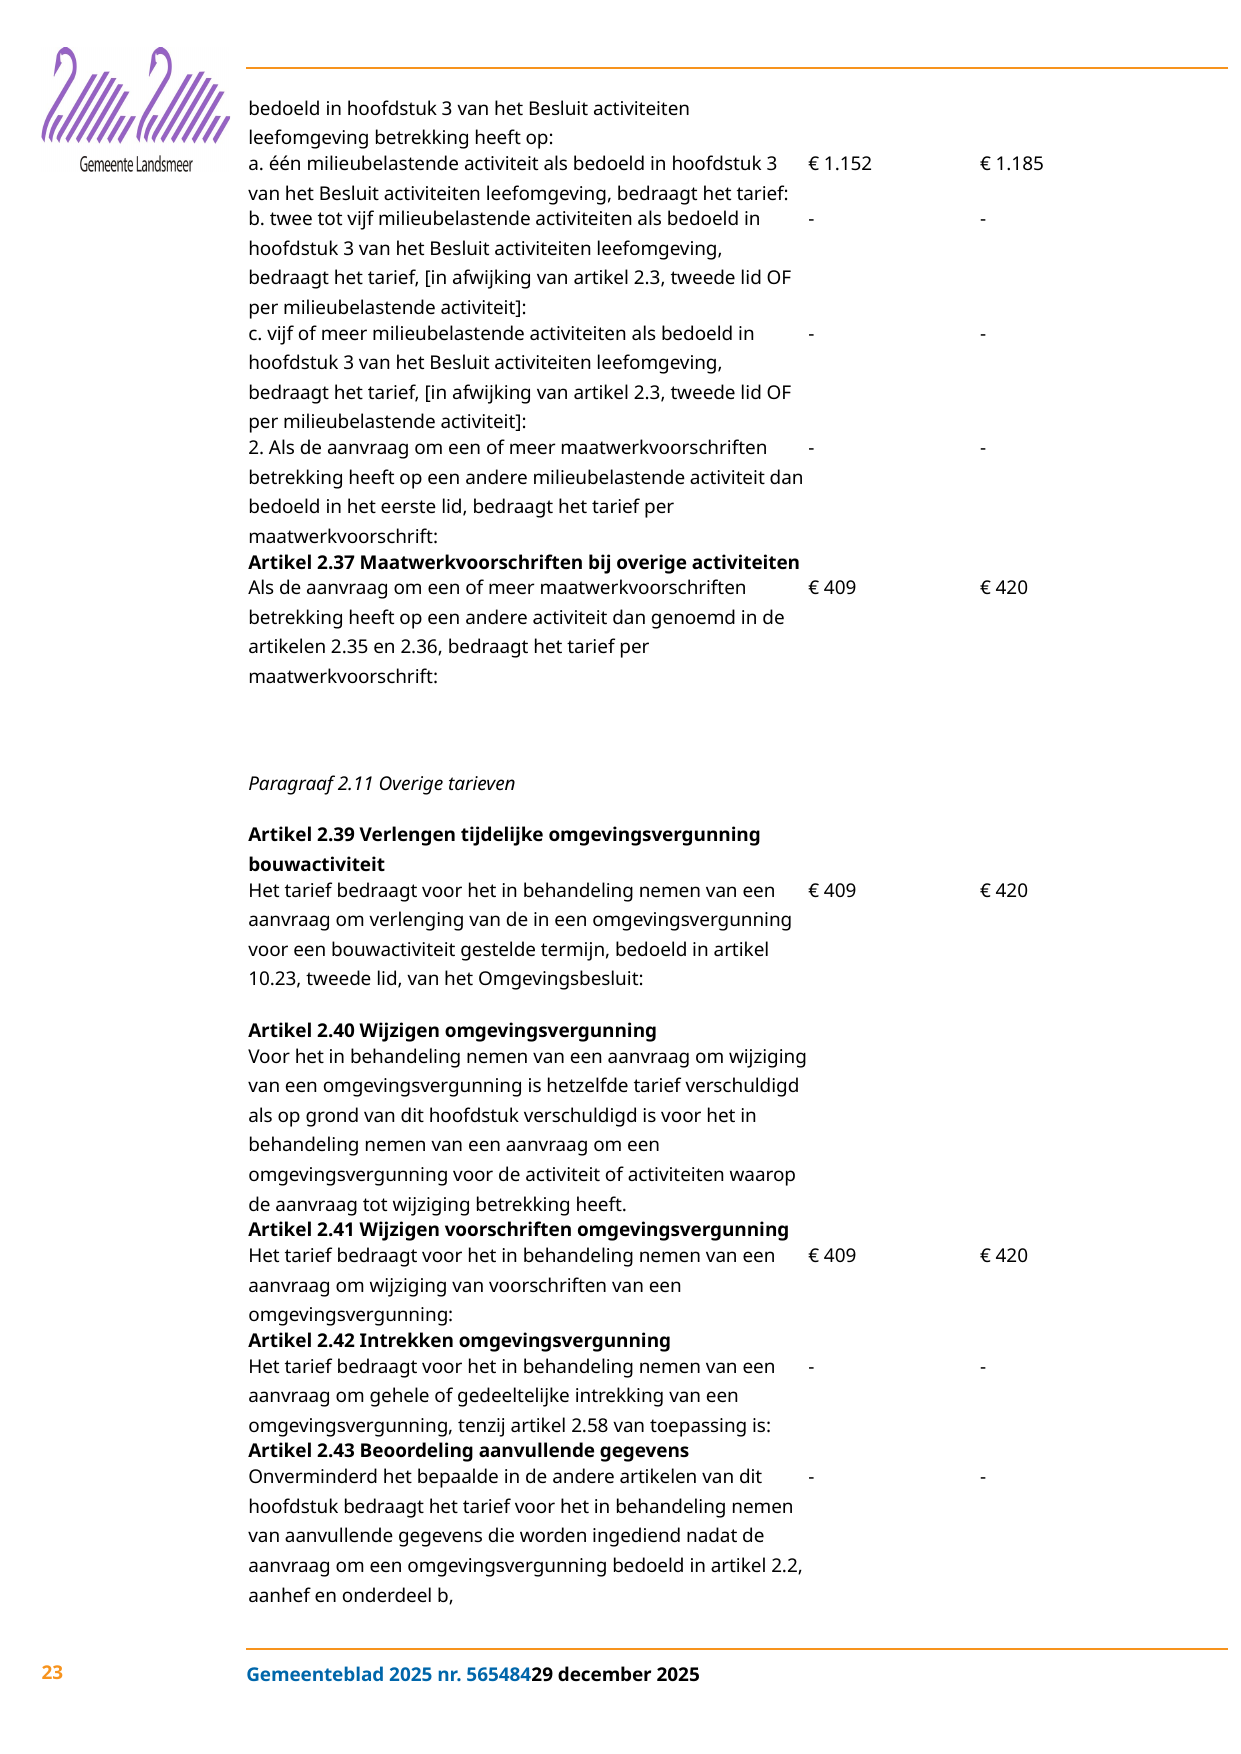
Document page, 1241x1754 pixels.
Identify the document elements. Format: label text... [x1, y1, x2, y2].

table_cell - [980, 1464, 1152, 1607]
table_cell - [980, 434, 1152, 549]
table_cell - [808, 1464, 980, 1607]
table_cell Paragraaf 2.11 Overige tarieven [248, 770, 808, 796]
table_cell Artikel 2.41 Wijzigen voorschriften omgevingsvergunning [248, 1216, 808, 1242]
table_cell [980, 822, 1152, 877]
table_cell Het tarief bedraagt voor het in behandeling nemen van een aanvraag om wijziging van voorschriften van een omgevingsvergunning: [248, 1242, 808, 1327]
table_cell [248, 715, 808, 770]
table_cell [980, 991, 1152, 1017]
table_cell Het tarief bedraagt voor het in behandeling nemen van een aanvraag om verlenging van de in een omgevingsvergunning voor een bouwactiviteit gestelde termijn, bedoeld in artikel 10.23, tweede lid, van het Omgevingsbesluit: [248, 877, 808, 991]
table_cell [980, 1438, 1152, 1463]
table_cell [808, 95, 980, 150]
table_cell [808, 991, 980, 1017]
table_cell Artikel 2.39 Verlengen tijdelijke omgevingsvergunning bouwactiviteit [248, 822, 808, 877]
table_cell [808, 1327, 980, 1353]
table_cell € 420 [980, 1242, 1152, 1327]
table_cell - [980, 205, 1152, 320]
table_cell [980, 715, 1152, 770]
table_cell [980, 1216, 1152, 1242]
table_cell Artikel 2.37 Maatwerkvoorschriften bij overige activiteiten [248, 549, 808, 574]
table_cell [808, 1043, 980, 1216]
table_cell Artikel 2.42 Intrekken omgevingsvergunning [248, 1327, 808, 1353]
table_cell [808, 715, 980, 770]
table_cell [808, 822, 980, 877]
table_cell € 420 [980, 575, 1152, 689]
table_cell [808, 1438, 980, 1463]
table_cell - [980, 1353, 1152, 1438]
table_cell b. twee tot vijf milieubelastende activiteiten als bedoeld in hoofdstuk 3 van het Besluit activiteiten leefomgeving, bedraagt het tarief, [in afwijking van artikel 2.3, tweede lid OF per milieubelastende activiteit]: [248, 205, 808, 320]
table_cell bedoeld in hoofdstuk 3 van het Besluit activiteiten leefomgeving betrekking heeft op: [248, 95, 808, 150]
table_cell [808, 770, 980, 796]
table_cell [248, 991, 808, 1017]
table_cell Onverminderd het bepaalde in de andere artikelen van dit hoofdstuk bedraagt het tarief voor het in behandeling nemen van aanvullende gegevens die worden ingediend nadat de aanvraag om een omgevingsvergunning bedoeld in artikel 2.2, aanhef en onderdeel b, [248, 1464, 808, 1607]
table_cell [980, 1327, 1152, 1353]
table_cell [808, 1017, 980, 1043]
table_cell Voor het in behandeling nemen van een aanvraag om wijziging van een omgevingsvergunning is hetzelfde tarief verschuldigd als op grond van dit hoofdstuk verschuldigd is voor het in behandeling nemen van een aanvraag om een omgevingsvergunning voor de activiteit of activiteiten waarop de aanvraag tot wijziging betrekking heeft. [248, 1043, 808, 1216]
table_cell [980, 95, 1152, 150]
table_cell - [808, 205, 980, 320]
table_cell [980, 1017, 1152, 1043]
picture [41, 47, 231, 172]
table_cell € 1.152 [808, 150, 980, 205]
table_cell Artikel 2.40 Wijzigen omgevingsvergunning [248, 1017, 808, 1043]
table_cell - [808, 434, 980, 549]
table_cell Het tarief bedraagt voor het in behandeling nemen van een aanvraag om gehele of gedeeltelijke intrekking van een omgevingsvergunning, tenzij artikel 2.58 van toepassing is: [248, 1353, 808, 1438]
table_cell [248, 689, 808, 715]
table_cell [248, 796, 808, 822]
table_cell 2. Als de aanvraag om een of meer maatwerkvoorschriften betrekking heeft op een andere milieubelastende activiteit dan bedoeld in het eerste lid, bedraagt het tarief per maatwerkvoorschrift: [248, 434, 808, 549]
table_cell € 409 [808, 877, 980, 991]
table_cell Als de aanvraag om een of meer maatwerkvoorschriften betrekking heeft op een andere activiteit dan genoemd in de artikelen 2.35 en 2.36, bedraagt het tarief per maatwerkvoorschrift: [248, 575, 808, 689]
table_cell [980, 1043, 1152, 1216]
table_cell [808, 796, 980, 822]
table_cell - [980, 320, 1152, 434]
table_cell [980, 689, 1152, 715]
table_cell € 409 [808, 1242, 980, 1327]
table_cell [808, 549, 980, 574]
table_cell [808, 1216, 980, 1242]
table_cell [808, 689, 980, 715]
table_cell [980, 796, 1152, 822]
table_cell € 420 [980, 877, 1152, 991]
table_cell [980, 770, 1152, 796]
table_cell a. één milieubelastende activiteit als bedoeld in hoofdstuk 3 van het Besluit activiteiten leefomgeving, bedraagt het tarief: [248, 150, 808, 205]
table_cell - [808, 320, 980, 434]
table_cell € 409 [808, 575, 980, 689]
table_cell - [808, 1353, 980, 1438]
table_cell Artikel 2.43 Beoordeling aanvullende gegevens [248, 1438, 808, 1463]
table_cell [980, 549, 1152, 574]
table_cell € 1.185 [980, 150, 1152, 205]
table_cell c. vijf of meer milieubelastende activiteiten als bedoeld in hoofdstuk 3 van het Besluit activiteiten leefomgeving, bedraagt het tarief, [in afwijking van artikel 2.3, tweede lid OF per milieubelastende activiteit]: [248, 320, 808, 434]
